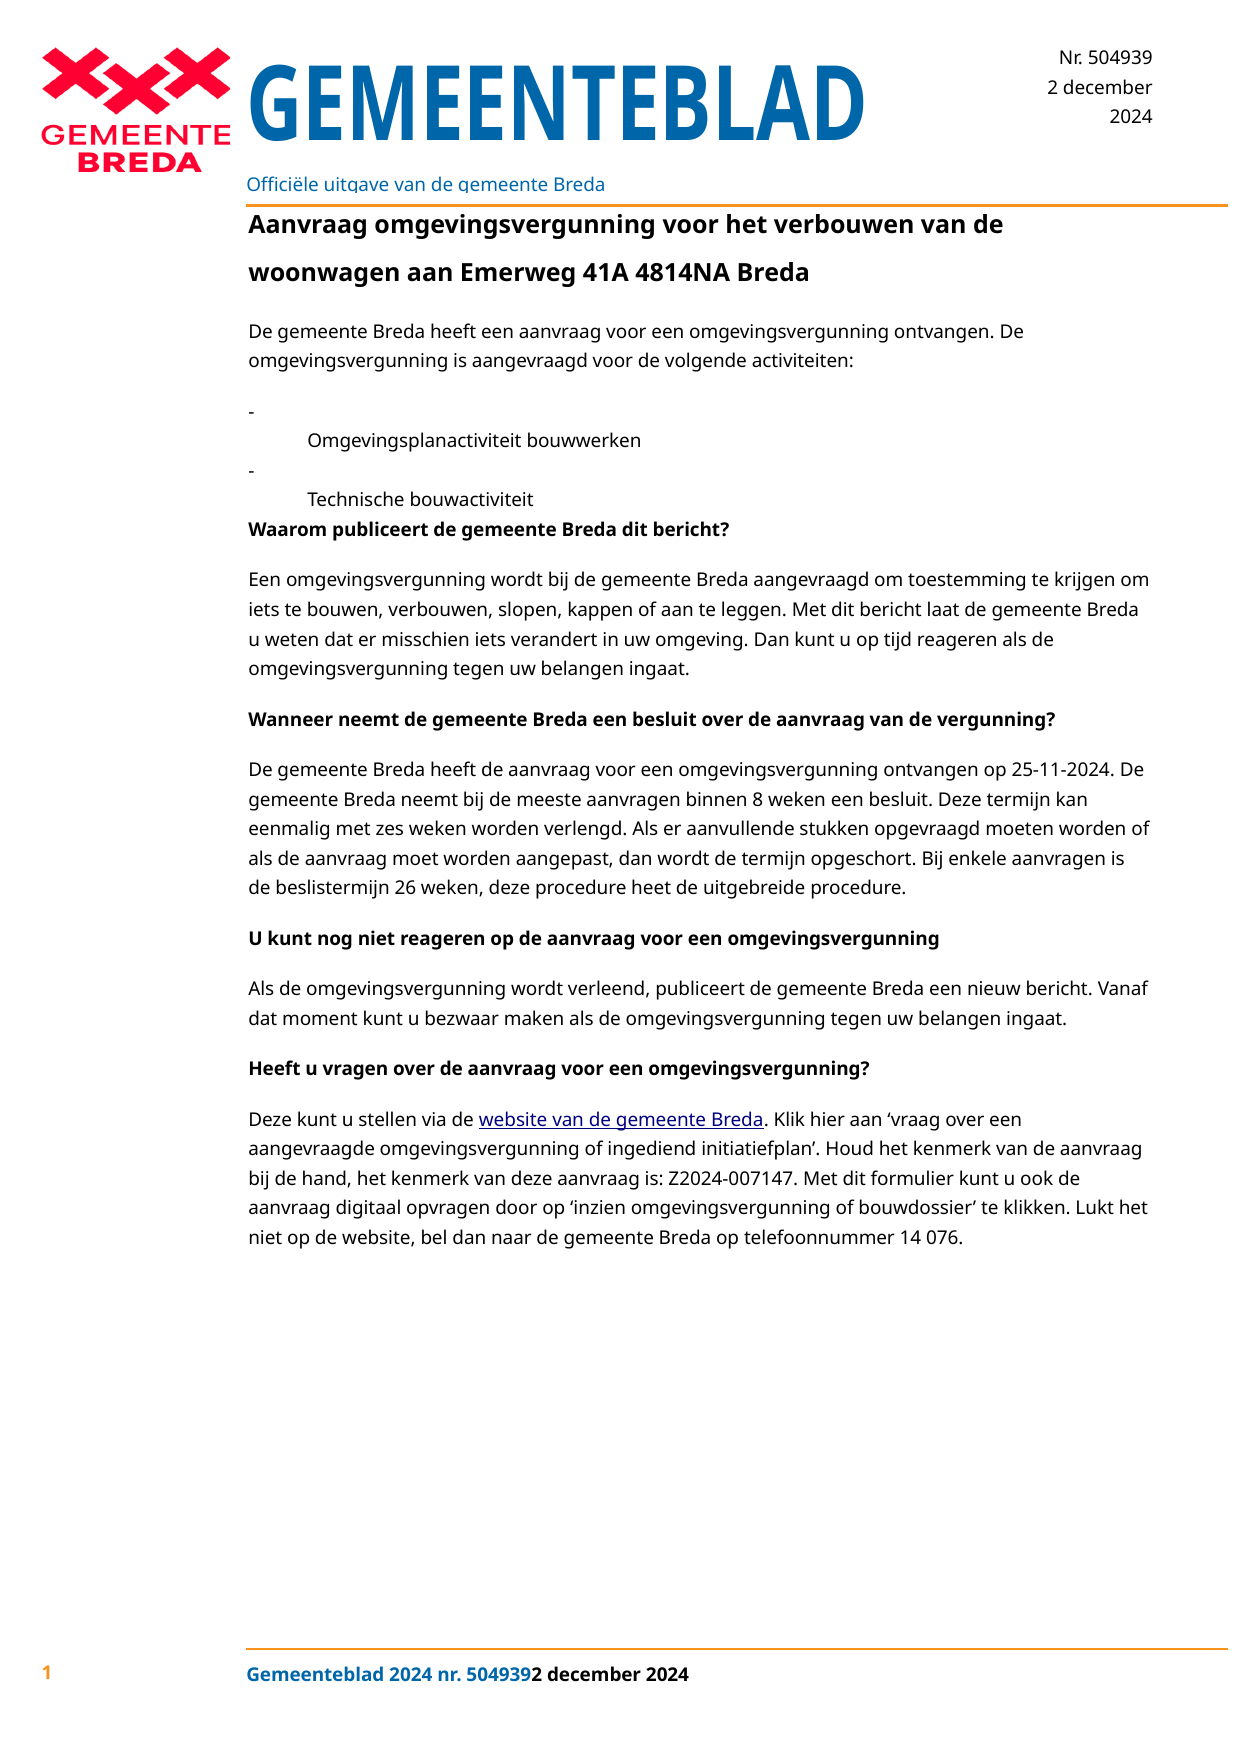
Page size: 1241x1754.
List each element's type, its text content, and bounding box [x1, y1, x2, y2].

list Omgevingsplanactiviteit bouwwerken [248, 427, 1152, 453]
text Wanneer neemt de gemeente Breda een besluit over de aanvraag van de vergunning? [248, 706, 1152, 732]
text U kunt nog niet reageren op de aanvraag voor een omgevingsvergunning [248, 925, 1152, 951]
list Technische bouwactiviteit [248, 487, 1152, 512]
picture [41, 47, 231, 172]
text Een omgevingsvergunning wordt bij de gemeente Breda aangevraagd om toestemming te krijgen om iets te bouwen, verbouwen, slopen, kappen of aan te leggen. Met dit bericht laat de gemeente Breda u weten dat er misschien iets verandert in uw omgeving. Dan kunt u op tijd reageren als de omgevingsvergunning tegen uw belangen ingaat. [248, 567, 1152, 681]
text Aanvraag omgevingsvergunning voor het verbouwen van de woonwagen aan Emerweg 41A 4814NA Breda [248, 207, 1152, 288]
text Waarom publiceert de gemeente Breda dit bericht? [248, 516, 1152, 542]
text De gemeente Breda heeft de aanvraag voor een omgevingsvergunning ontvangen op 25-11-2024. De gemeente Breda neemt bij de meeste aanvragen binnen 8 weken een besluit. Deze termijn kan eenmalig met zes weken worden verlengd. Als er aanvullende stukken opgevraagd moeten worden of als de aanvraag moet worden aangepast, dan wordt de termijn opgeschort. Bij enkele aanvragen is de beslistermijn 26 weken, deze procedure heet de uitgebreide procedure. [248, 756, 1152, 900]
text Deze kunt u stellen via de website van de gemeente Breda. Klik hier aan ‘vraag over een aangevraagde omgevingsvergunning of ingediend initiatiefplan’. Houd het kenmerk van de aanvraag bij de hand, het kenmerk van deze aanvraag is: Z2024-007147. Met dit formulier kunt u ook de aanvraag digitaal opvragen door op ‘inzien omgevingsvergunning of bouwdossier’ te klikken. Lukt het niet op de website, bel dan naar de gemeente Breda op telefoonnummer 14 076. [248, 1106, 1152, 1250]
text De gemeente Breda heeft een aanvraag voor een omgevingsvergunning ontvangen. De omgevingsvergunning is aangevraagd voor de volgende activiteiten: [248, 318, 1152, 373]
text Heeft u vragen over de aanvraag voor een omgevingsvergunning? [248, 1055, 1152, 1081]
text Als de omgevingsvergunning wordt verleend, publiceert de gemeente Breda een nieuw bericht. Vanaf dat moment kunt u bezwaar maken als de omgevingsvergunning tegen uw belangen ingaat. [248, 975, 1152, 1031]
